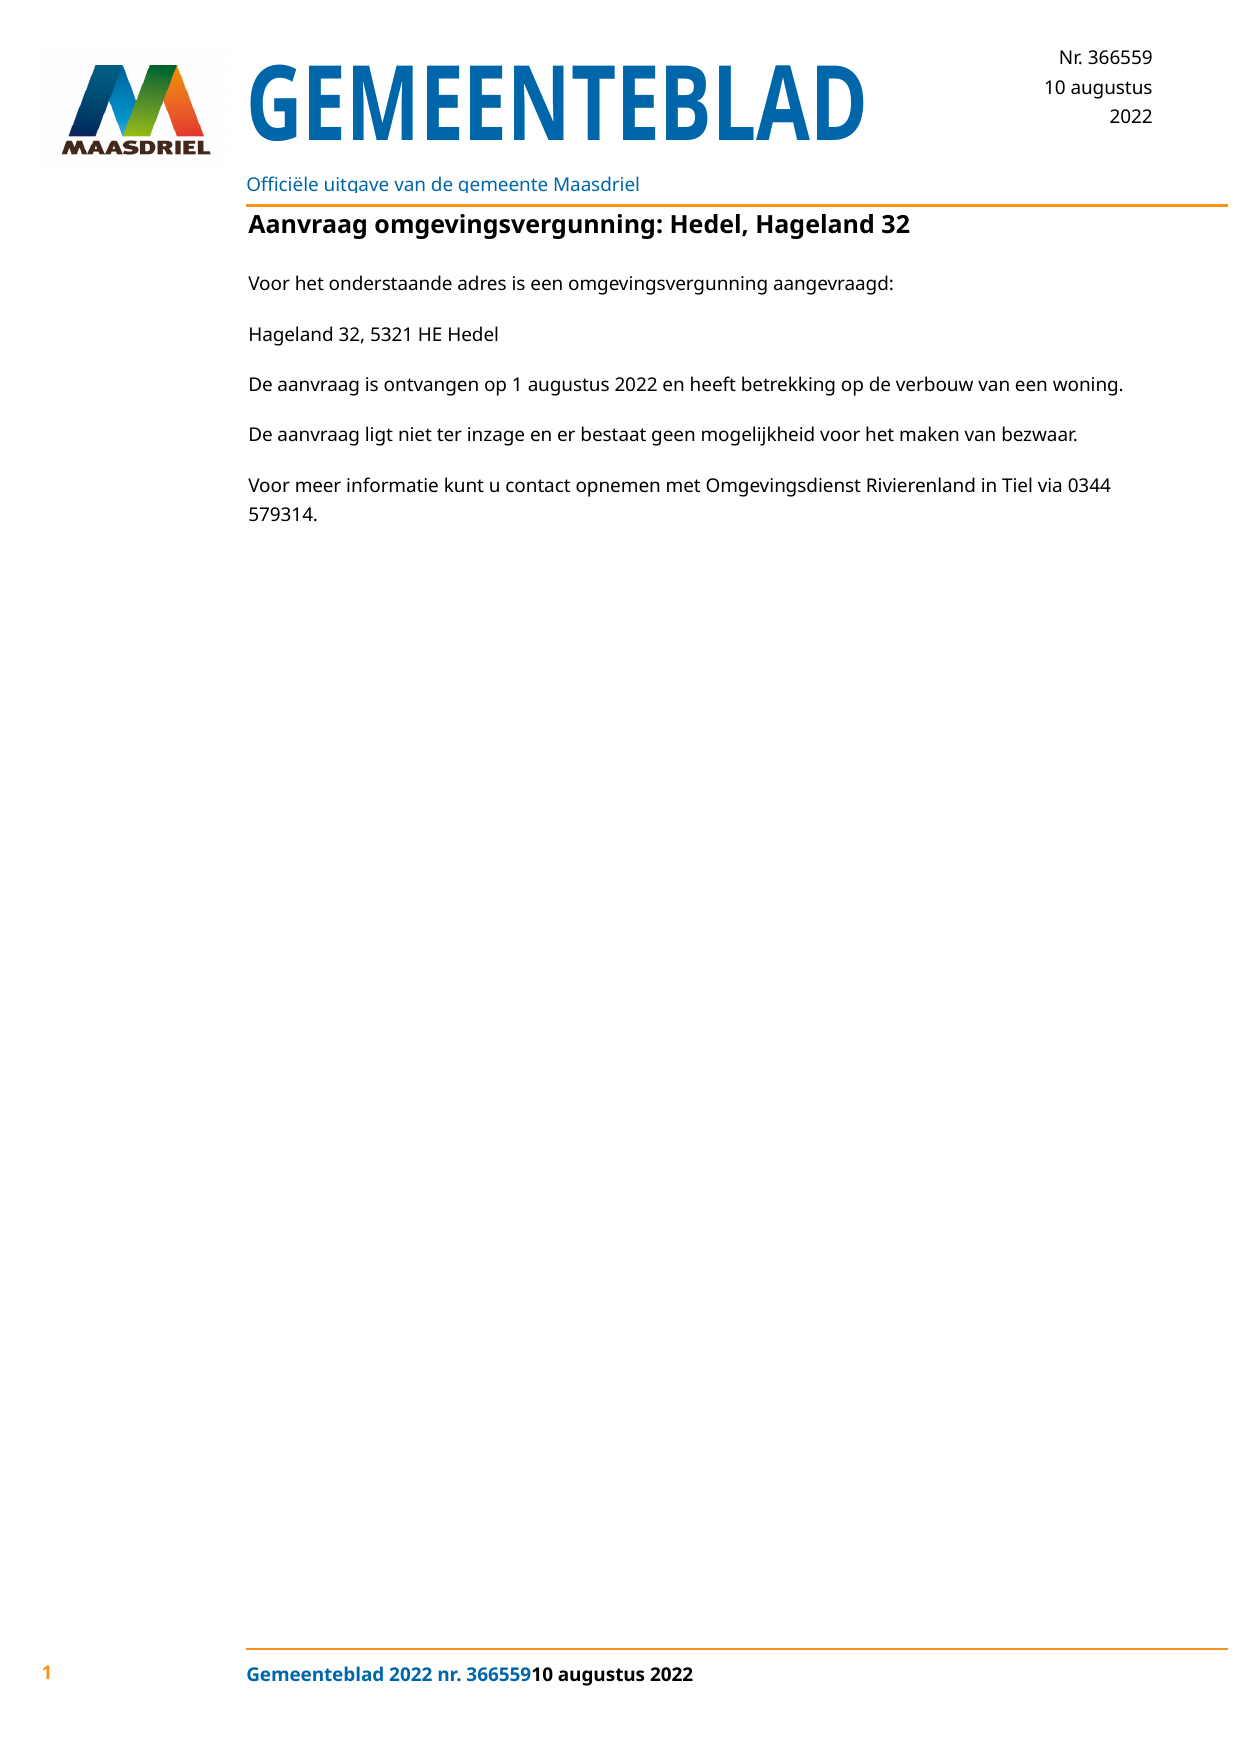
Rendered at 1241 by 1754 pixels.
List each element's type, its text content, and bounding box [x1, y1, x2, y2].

text Voor meer informatie kunt u contact opnemen met Omgevingsdienst Rivierenland in Tiel via 0344 579314. [248, 472, 1152, 527]
text De aanvraag is ontvangen op 1 augustus 2022 en heeft betrekking op de verbouw van een woning. [248, 371, 1152, 397]
text De aanvraag ligt niet ter inzage en er bestaat geen mogelijkheid voor het maken van bezwaar. [248, 422, 1152, 447]
text Voor het onderstaande adres is een omgevingsvergunning aangevraagd: [248, 270, 1152, 296]
text Aanvraag omgevingsvergunning: Hedel, Hageland 32 [248, 207, 1152, 241]
text Hageland 32, 5321 HE Hedel [248, 321, 1152, 346]
picture [41, 47, 231, 172]
